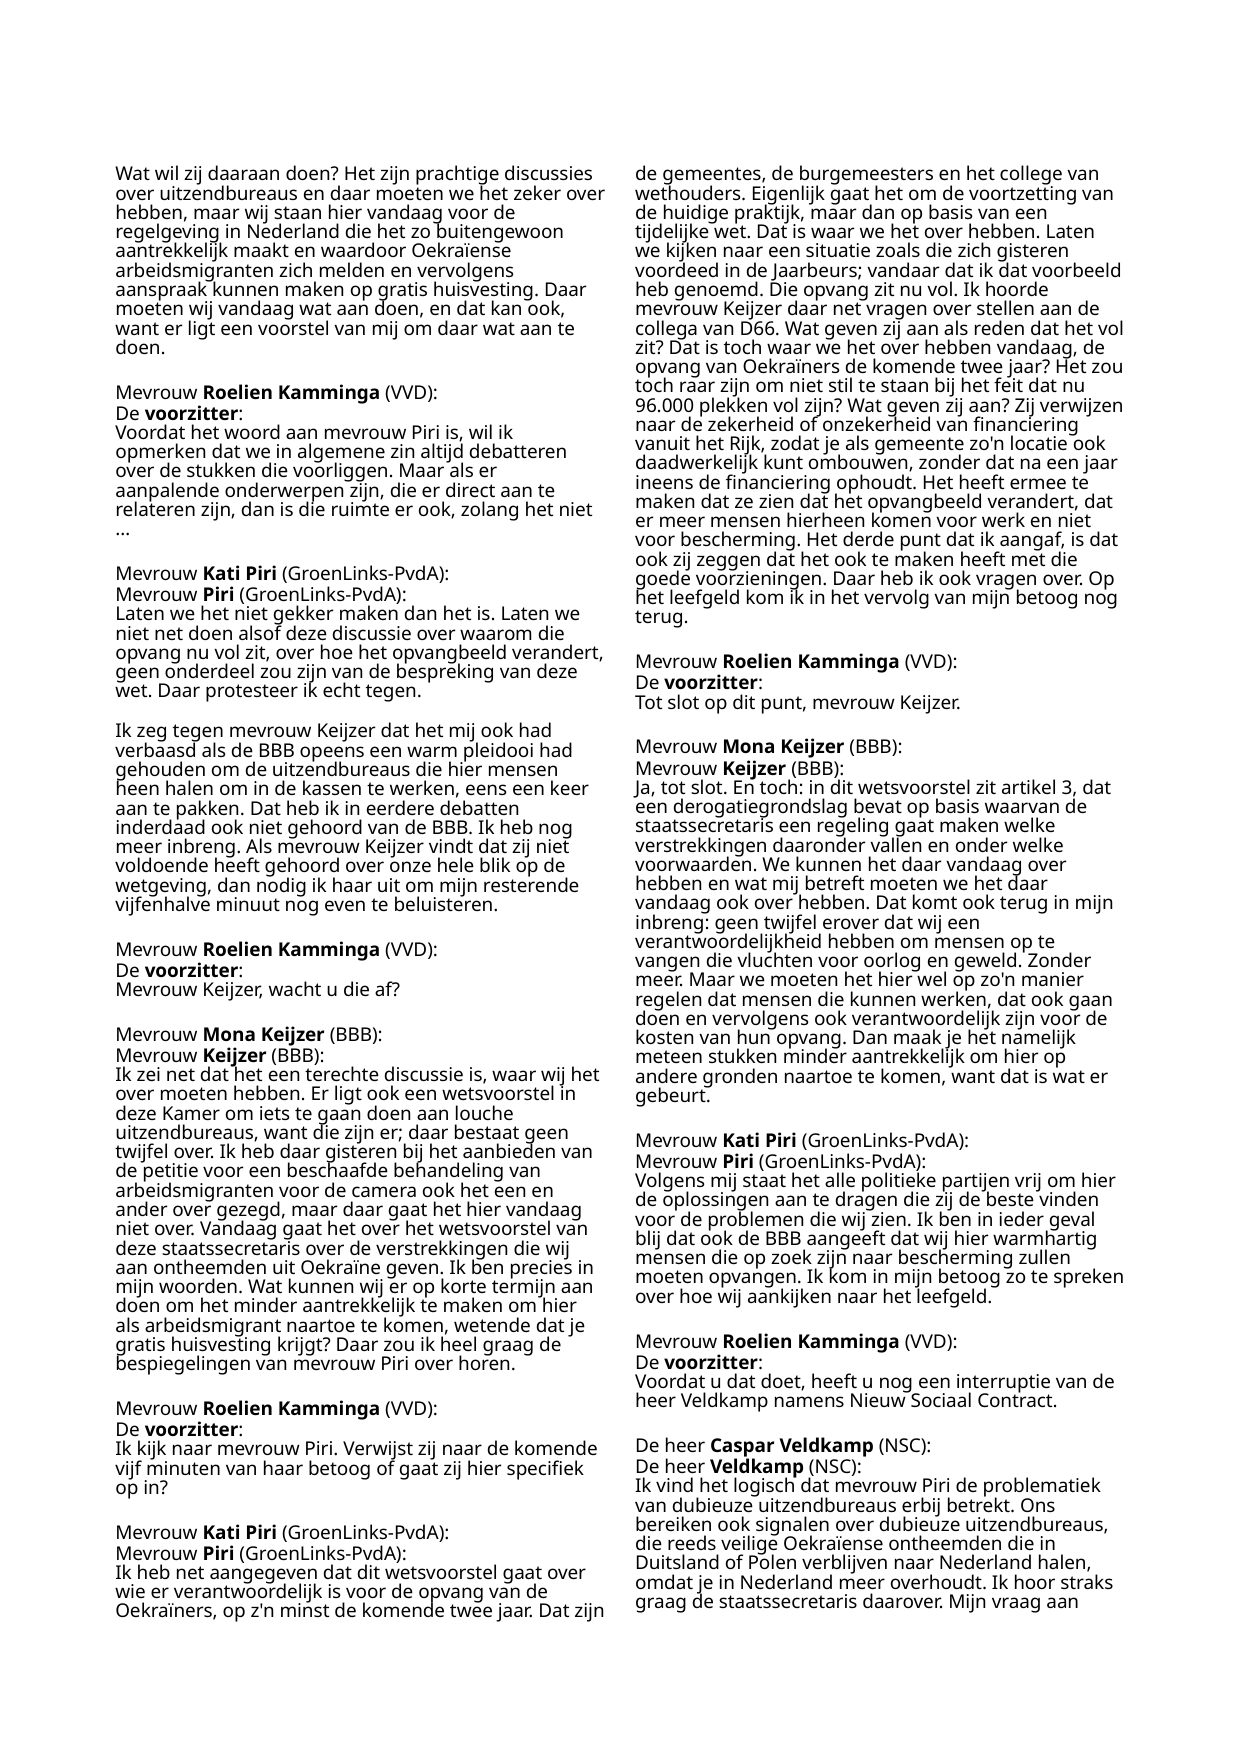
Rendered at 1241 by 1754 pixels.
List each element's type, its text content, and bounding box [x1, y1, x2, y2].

text Mevrouw Piri (GroenLinks-PvdA): [115, 1544, 605, 1564]
text Mevrouw Mona Keijzer (BBB): [115, 1021, 605, 1047]
text Mevrouw Roelien Kamminga (VVD): [635, 649, 1125, 674]
text De voorzitter: [635, 674, 1125, 694]
text Tot slot op dit punt, mevrouw Keijzer. [635, 694, 1125, 713]
text Mevrouw Roelien Kamminga (VVD): [115, 379, 605, 404]
text Mevrouw Kati Piri (GroenLinks-PvdA): [635, 1127, 1125, 1153]
text Ik heb net aangegeven dat dit wetsvoorstel gaat over wie er verantwoordelijk is voor de opvang van de Oekraïners, op z'n minst de komende twee jaar. Dat zijn [115, 1564, 605, 1622]
text Voordat u dat doet, heeft u nog een interruptie van de heer Veldkamp namens Nieuw Sociaal Contract. [635, 1373, 1125, 1411]
text Wat wil zij daaraan doen? Het zijn prachtige discussies over uitzendbureaus en daar moeten we het zeker over hebben, maar wij staan hier vandaag voor de regelgeving in Nederland die het zo buitengewoon aantrekkelijk maakt en waardoor Oekraïense arbeidsmigranten zich melden en vervolgens aanspraak kunnen maken op gratis huisvesting. Daar moeten wij vandaag wat aan doen, en dat kan ook, want er ligt een voorstel van mij om daar wat aan te doen. [115, 165, 605, 358]
text De heer Veldkamp (NSC): [635, 1458, 1125, 1477]
text Mevrouw Keijzer (BBB): [635, 759, 1125, 779]
text De voorzitter: [115, 962, 605, 981]
text Mevrouw Roelien Kamminga (VVD): [115, 1395, 605, 1421]
text Mevrouw Roelien Kamminga (VVD): [635, 1328, 1125, 1354]
text Mevrouw Mona Keijzer (BBB): [635, 734, 1125, 759]
text De voorzitter: [115, 404, 605, 424]
text Voordat het woord aan mevrouw Piri is, wil ik opmerken dat we in algemene zin altijd debatteren over de stukken die voorliggen. Maar als er aanpalende onderwerpen zijn, die er direct aan te relateren zijn, dan is die ruimte er ook, zolang het niet … [115, 424, 605, 539]
text Mevrouw Kati Piri (GroenLinks-PvdA): [115, 560, 605, 586]
text Laten we het niet gekker maken dan het is. Laten we niet net doen alsof deze discussie over waarom die opvang nu vol zit, over hoe het opvangbeeld verandert, geen onderdeel zou zijn van de bespreking van deze wet. Daar protesteer ik echt tegen. [115, 605, 605, 702]
text Mevrouw Roelien Kamminga (VVD): [115, 936, 605, 962]
text De heer Caspar Veldkamp (NSC): [635, 1432, 1125, 1458]
text Mevrouw Piri (GroenLinks-PvdA): [115, 586, 605, 605]
text Ik kijk naar mevrouw Piri. Verwijst zij naar de komende vijf minuten van haar betoog of gaat zij hier specifiek op in? [115, 1440, 605, 1498]
text Ja, tot slot. En toch: in dit wetsvoorstel zit artikel 3, dat een derogatiegrondslag bevat op basis waarvan de staatssecretaris een regeling gaat maken welke verstrekkingen daaronder vallen en onder welke voorwaarden. We kunnen het daar vandaag over hebben en wat mij betreft moeten we het daar vandaag ook over hebben. Dat komt ook terug in mijn inbreng: geen twijfel erover dat wij een verantwoordelijkheid hebben om mensen op te vangen die vluchten voor oorlog en geweld. Zonder meer. Maar we moeten het hier wel op zo'n manier regelen dat mensen die kunnen werken, dat ook gaan doen en vervolgens ook verantwoordelijk zijn voor de kosten van hun opvang. Dan maak je het namelijk meteen stukken minder aantrekkelijk om hier op andere gronden naartoe te komen, want dat is wat er gebeurt. [635, 779, 1125, 1106]
text Volgens mij staat het alle politieke partijen vrij om hier de oplossingen aan te dragen die zij de beste vinden voor de problemen die wij zien. Ik ben in ieder geval blij dat ook de BBB aangeeft dat wij hier warmhartig mensen die op zoek zijn naar bescherming zullen moeten opvangen. Ik kom in mijn betoog zo te spreken over hoe wij aankijken naar het leefgeld. [635, 1172, 1125, 1307]
text de gemeentes, de burgemeesters en het college van wethouders. Eigenlijk gaat het om de voortzetting van de huidige praktijk, maar dan op basis van een tijdelijke wet. Dat is waar we het over hebben. Laten we kijken naar een situatie zoals die zich gisteren voordeed in de Jaarbeurs; vandaar dat ik dat voorbeeld heb genoemd. Die opvang zit nu vol. Ik hoorde mevrouw Keijzer daar net vragen over stellen aan de collega van D66. Wat geven zij aan als reden dat het vol zit? Dat is toch waar we het over hebben vandaag, de opvang van Oekraïners de komende twee jaar? Het zou toch raar zijn om niet stil te staan bij het feit dat nu 96.000 plekken vol zijn? Wat geven zij aan? Zij verwijzen naar de zekerheid of onzekerheid van financiering vanuit het Rijk, zodat je als gemeente zo'n locatie ook daadwerkelijk kunt ombouwen, zonder dat na een jaar ineens de financiering ophoudt. Het heeft ermee te maken dat ze zien dat het opvangbeeld verandert, dat er meer mensen hierheen komen voor werk en niet voor bescherming. Het derde punt dat ik aangaf, is dat ook zij zeggen dat het ook te maken heeft met die goede voorzieningen. Daar heb ik ook vragen over. Op het leefgeld kom ik in het vervolg van mijn betoog nog terug. [635, 165, 1125, 628]
text De voorzitter: [635, 1354, 1125, 1373]
text Mevrouw Kati Piri (GroenLinks-PvdA): [115, 1519, 605, 1544]
text Mevrouw Piri (GroenLinks-PvdA): [635, 1153, 1125, 1172]
text Ik zeg tegen mevrouw Keijzer dat het mij ook had verbaasd als de BBB opeens een warm pleidooi had gehouden om de uitzendbureaus die hier mensen heen halen om in de kassen te werken, eens een keer aan te pakken. Dat heb ik in eerdere debatten inderdaad ook niet gehoord van de BBB. Ik heb nog meer inbreng. Als mevrouw Keijzer vindt dat zij niet voldoende heeft gehoord over onze hele blik op de wetgeving, dan nodig ik haar uit om mijn resterende vijfenhalve minuut nog even te beluisteren. [115, 722, 605, 915]
text Mevrouw Keijzer, wacht u die af? [115, 981, 605, 1000]
text Ik zei net dat het een terechte discussie is, waar wij het over moeten hebben. Er ligt ook een wetsvoorstel in deze Kamer om iets te gaan doen aan louche uitzendbureaus, want die zijn er; daar bestaat geen twijfel over. Ik heb daar gisteren bij het aanbieden van de petitie voor een beschaafde behandeling van arbeidsmigranten voor de camera ook het een en ander over gezegd, maar daar gaat het hier vandaag niet over. Vandaag gaat het over het wetsvoorstel van deze staatssecretaris over de verstrekkingen die wij aan ontheemden uit Oekraïne geven. Ik ben precies in mijn woorden. Wat kunnen wij er op korte termijn aan doen om het minder aantrekkelijk te maken om hier als arbeidsmigrant naartoe te komen, wetende dat je gratis huisvesting krijgt? Daar zou ik heel graag de bespiegelingen van mevrouw Piri over horen. [115, 1066, 605, 1374]
text Ik vind het logisch dat mevrouw Piri de problematiek van dubieuze uitzendbureaus erbij betrekt. Ons bereiken ook signalen over dubieuze uitzendbureaus, die reeds veilige Oekraïense ontheemden die in Duitsland of Polen verblijven naar Nederland halen, omdat je in Nederland meer overhoudt. Ik hoor straks graag de staatssecretaris daarover. Mijn vraag aan [635, 1477, 1125, 1612]
text De voorzitter: [115, 1421, 605, 1440]
text Mevrouw Keijzer (BBB): [115, 1047, 605, 1066]
